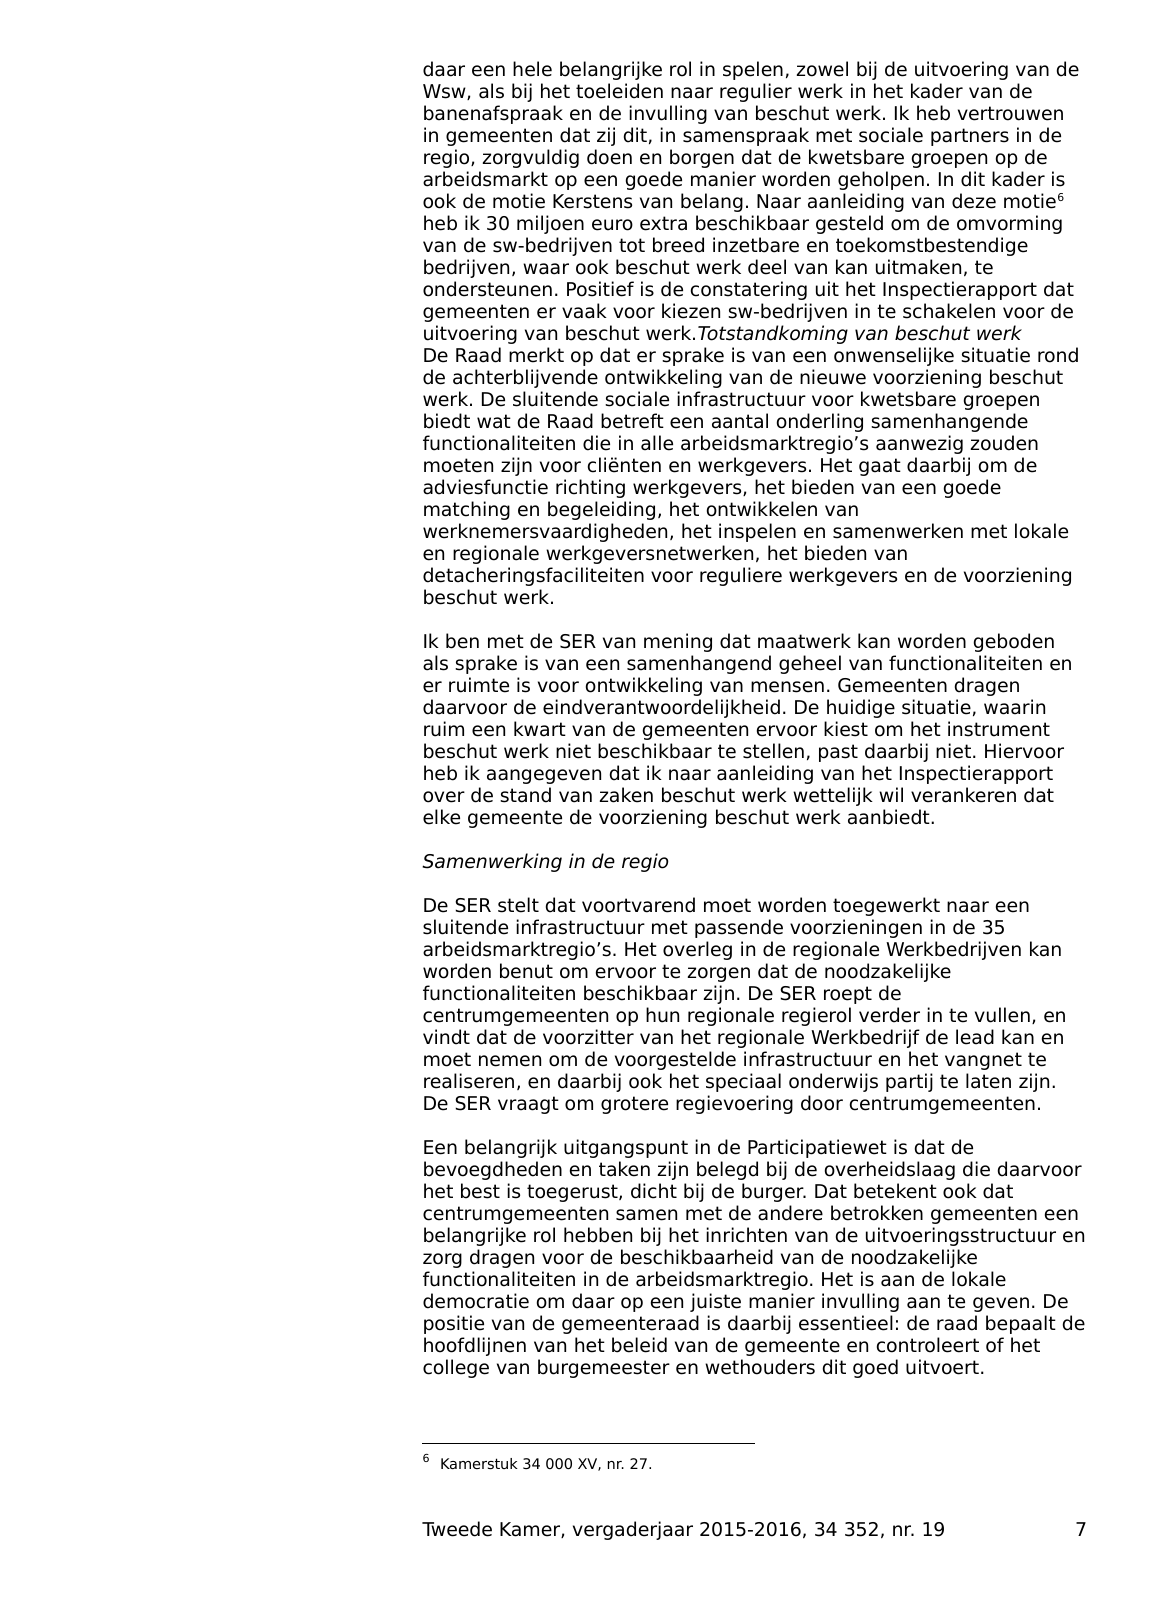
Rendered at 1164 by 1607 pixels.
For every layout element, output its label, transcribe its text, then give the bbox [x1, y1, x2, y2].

text daar een hele belangrijke rol in spelen, zowel bij de uitvoering van de Wsw, als bij het toeleiden naar regulier werk in het kader van de banenafspraak en de invulling van beschut werk. Ik heb vertrouwen in gemeenten dat zij dit, in samenspraak met sociale partners in de regio, zorgvuldig doen en borgen dat de kwetsbare groepen op de arbeidsmarkt op een goede manier worden geholpen. In dit kader is ook de motie Kerstens van belang. Naar aanleiding van deze motie heb ik 30 miljoen euro extra beschikbaar gesteld om de omvorming van de sw-bedrijven tot breed inzetbare en toekomstbestendige bedrijven, waar ook beschut werk deel van kan uitmaken, te ondersteunen. Positief is de constatering uit het Inspectierapport dat gemeenten er vaak voor kiezen sw-bedrijven in te schakelen voor de uitvoering van beschut werk.Totstandkoming van beschut werk [422, 59, 1087, 345]
subtitle Samenwerking in de regio [422, 851, 1087, 873]
text De SER stelt dat voortvarend moet worden toegewerkt naar een sluitende infrastructuur met passende voorzieningen in de 35 arbeidsmarktregio’s. Het overleg in de regionale Werkbedrijven kan worden benut om ervoor te zorgen dat de noodzakelijke functionaliteiten beschikbaar zijn. De SER roept de centrumgemeenten op hun regionale regierol verder in te vullen, en vindt dat de voorzitter van het regionale Werkbedrijf de lead kan en moet nemen om de voorgestelde infrastructuur en het vangnet te realiseren, en daarbij ook het speciaal onderwijs partij te laten zijn. De SER vraagt om grotere regievoering door centrumgemeenten. [422, 895, 1087, 1115]
text Ik ben met de SER van mening dat maatwerk kan worden geboden als sprake is van een samenhangend geheel van functionaliteiten en er ruimte is voor ontwikkeling van mensen. Gemeenten dragen daarvoor de eindverantwoordelijkheid. De huidige situatie, waarin ruim een kwart van de gemeenten ervoor kiest om het instrument beschut werk niet beschikbaar te stellen, past daarbij niet. Hiervoor heb ik aangegeven dat ik naar aanleiding van het Inspectierapport over de stand van zaken beschut werk wettelijk wil verankeren dat elke gemeente de voorziening beschut werk aanbiedt. [422, 631, 1087, 828]
text Een belangrijk uitgangspunt in de Participatiewet is dat de bevoegdheden en taken zijn belegd bij de overheidslaag die daarvoor het best is toegerust, dicht bij de burger. Dat betekent ook dat centrumgemeenten samen met de andere betrokken gemeenten een belangrijke rol hebben bij het inrichten van de uitvoeringsstructuur en zorg dragen voor de beschikbaarheid van de noodzakelijke functionaliteiten in de arbeidsmarktregio. Het is aan de lokale democratie om daar op een juiste manier invulling aan te geven. De positie van de gemeenteraad is daarbij essentieel: de raad bepaalt de hoofdlijnen van het beleid van de gemeente en controleert of het college van burgemeester en wethouders dit goed uitvoert. [422, 1137, 1087, 1379]
text Kamerstuk 34 000 XV, nr. 27. [422, 1452, 1087, 1474]
text De Raad merkt op dat er sprake is van een onwenselijke situatie rond de achterblijvende ontwikkeling van de nieuwe voorziening beschut werk. De sluitende sociale infrastructuur voor kwetsbare groepen biedt wat de Raad betreft een aantal onderling samenhangende functionaliteiten die in alle arbeidsmarktregio’s aanwezig zouden moeten zijn voor cliënten en werkgevers. Het gaat daarbij om de adviesfunctie richting werkgevers, het bieden van een goede matching en begeleiding, het ontwikkelen van werknemersvaardigheden, het inspelen en samenwerken met lokale en regionale werkgeversnetwerken, het bieden van detacheringsfaciliteiten voor reguliere werkgevers en de voorziening beschut werk. [422, 345, 1087, 608]
